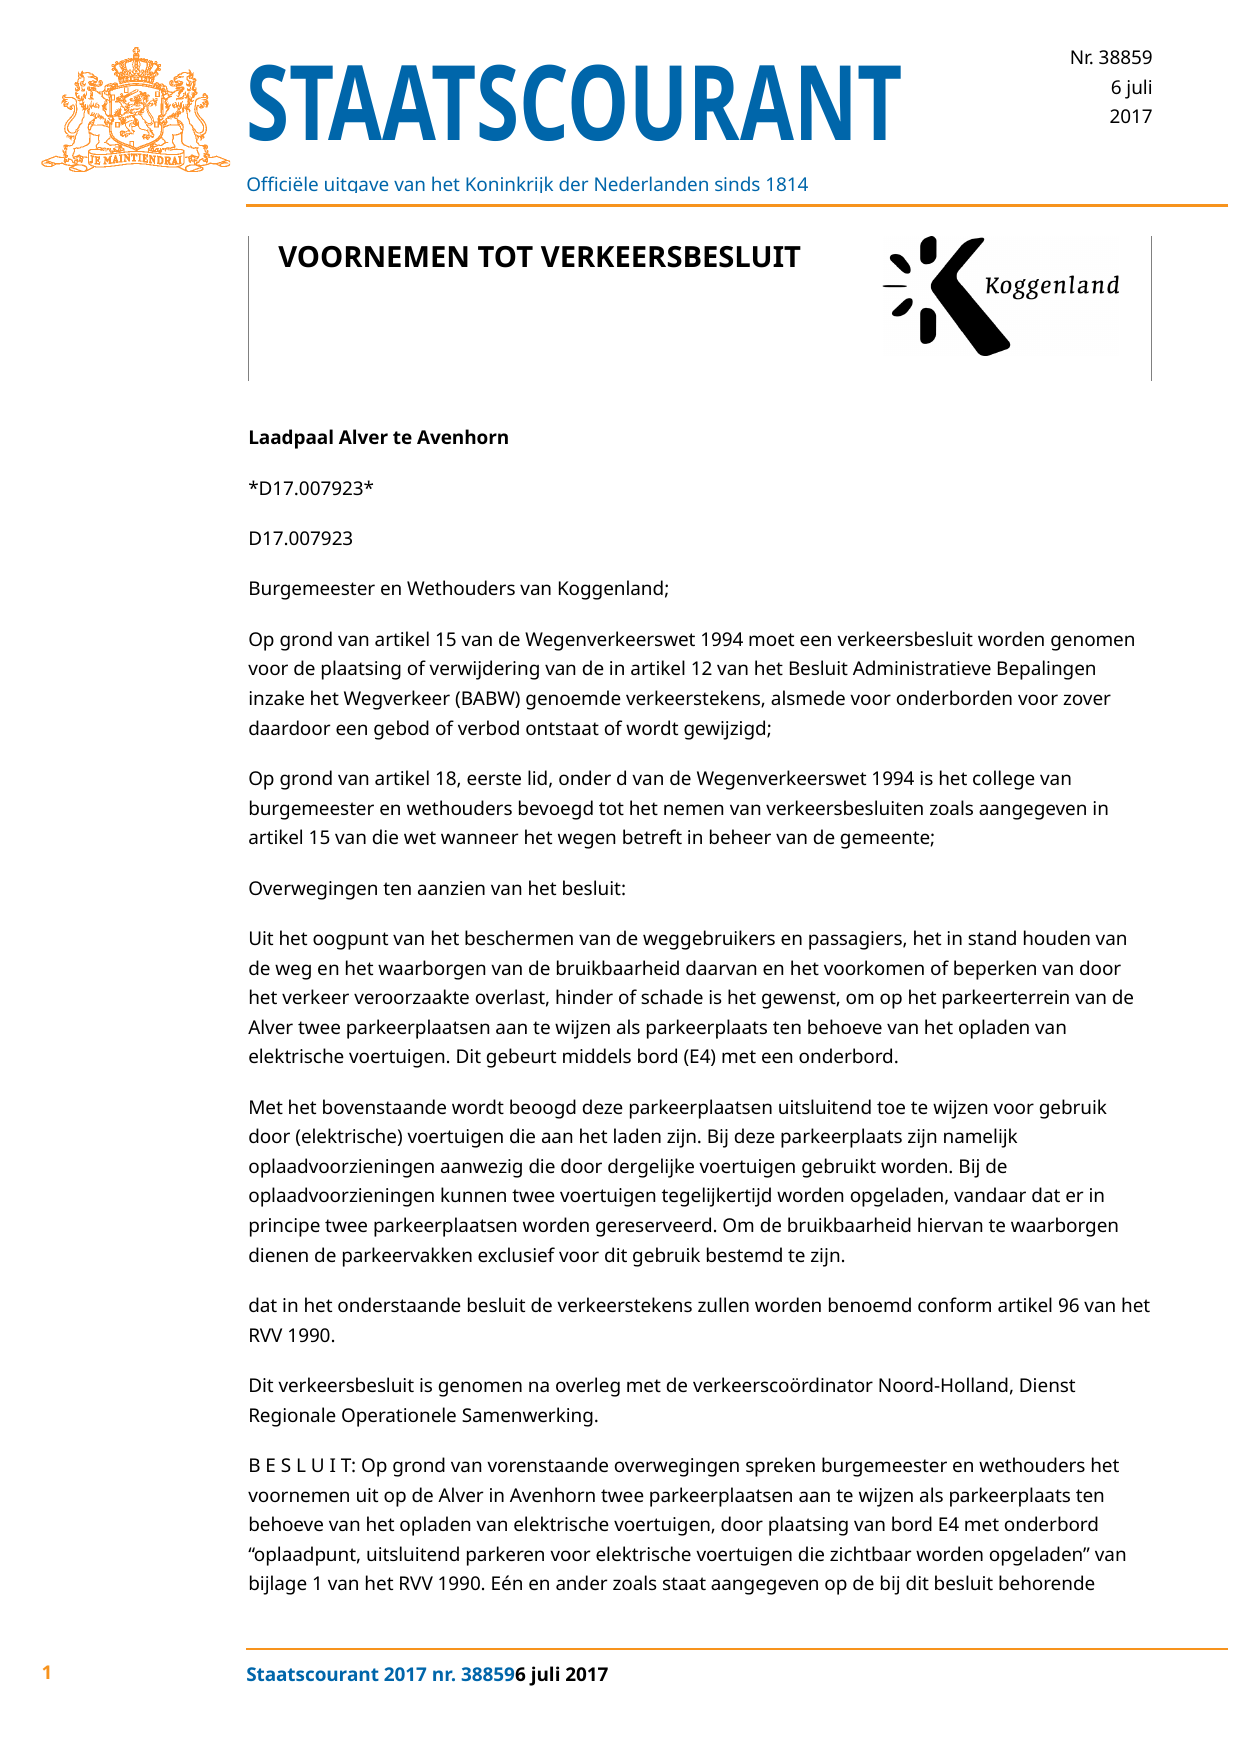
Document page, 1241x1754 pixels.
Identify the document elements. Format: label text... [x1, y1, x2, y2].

text Burgemeester en Wethouders van Koggenland; [248, 576, 1152, 601]
table_header [850, 236, 1151, 381]
text Overwegingen ten aanzien van het besluit: [248, 875, 1152, 901]
picture [41, 47, 231, 172]
text *D17.007923* [248, 475, 1152, 501]
text Op grond van artikel 15 van de Wegenverkeerswet 1994 moet een verkeersbesluit worden genomen voor de plaatsing of verwijdering van de in artikel 12 van het Besluit Administratieve Bepalingen inzake het Wegverkeer (BABW) genoemde verkeerstekens, alsmede voor onderborden voor zover daardoor een gebod of verbod ontstaat of wordt gewijzigd; [248, 626, 1152, 741]
text Dit verkeersbesluit is genomen na overleg met de verkeerscoördinator Noord-Holland, Dienst Regionale Operationele Samenwerking. [248, 1372, 1152, 1428]
text D17.007923 [248, 525, 1152, 551]
text B E S L U I T: Op grond van vorenstaande overwegingen spreken burgemeester en wethouders het voornemen uit op de Alver in Avenhorn twee parkeerplaatsen aan te wijzen als parkeerplaats ten behoeve van het opladen van elektrische voertuigen, door plaatsing van bord E4 met onderbord “oplaadpunt, uitsluitend parkeren voor elektrische voertuigen die zichtbaar worden opgeladen” van bijlage 1 van het RVV 1990. Eén en ander zoals staat aangegeven op de bij dit besluit behorende [248, 1452, 1152, 1596]
text Op grond van artikel 18, eerste lid, onder d van de Wegenverkeerswet 1994 is het college van burgemeester en wethouders bevoegd tot het nemen van verkeersbesluiten zoals aangegeven in artikel 15 van die wet wanneer het wegen betreft in beheer van de gemeente; [248, 765, 1152, 850]
text Met het bovenstaande wordt beoogd deze parkeerplaatsen uitsluitend toe te wijzen voor gebruik door (elektrische) voertuigen die aan het laden zijn. Bij deze parkeerplaats zijn namelijk oplaadvoorzieningen aanwezig die door dergelijke voertuigen gebruikt worden. Bij de oplaadvoorzieningen kunnen twee voertuigen tegelijkertijd worden opgeladen, vandaar dat er in principe twee parkeerplaatsen worden gereserveerd. Om de bruikbaarheid hiervan te waarborgen dienen de parkeervakken exclusief voor dit gebruik bestemd te zijn. [248, 1094, 1152, 1268]
text Laadpaal Alver te Avenhorn [248, 424, 1152, 450]
picture [882, 236, 1119, 356]
text Uit het oogpunt van het beschermen van de weggebruikers en passagiers, het in stand houden van de weg en het waarborgen van de bruikbaarheid daarvan en het voorkomen of beperken van door het verkeer veroorzaakte overlast, hinder of schade is het gewenst, om op het parkeerterrein van de Alver twee parkeerplaatsen aan te wijzen als parkeerplaats ten behoeve van het opladen van elektrische voertuigen. Dit gebeurt middels bord (E4) met een onderbord. [248, 925, 1152, 1069]
text dat in het onderstaande besluit de verkeerstekens zullen worden benoemd conform artikel 96 van het RVV 1990. [248, 1292, 1152, 1348]
table_header VOORNEMEN TOT VERKEERSBESLUIT [249, 236, 850, 381]
